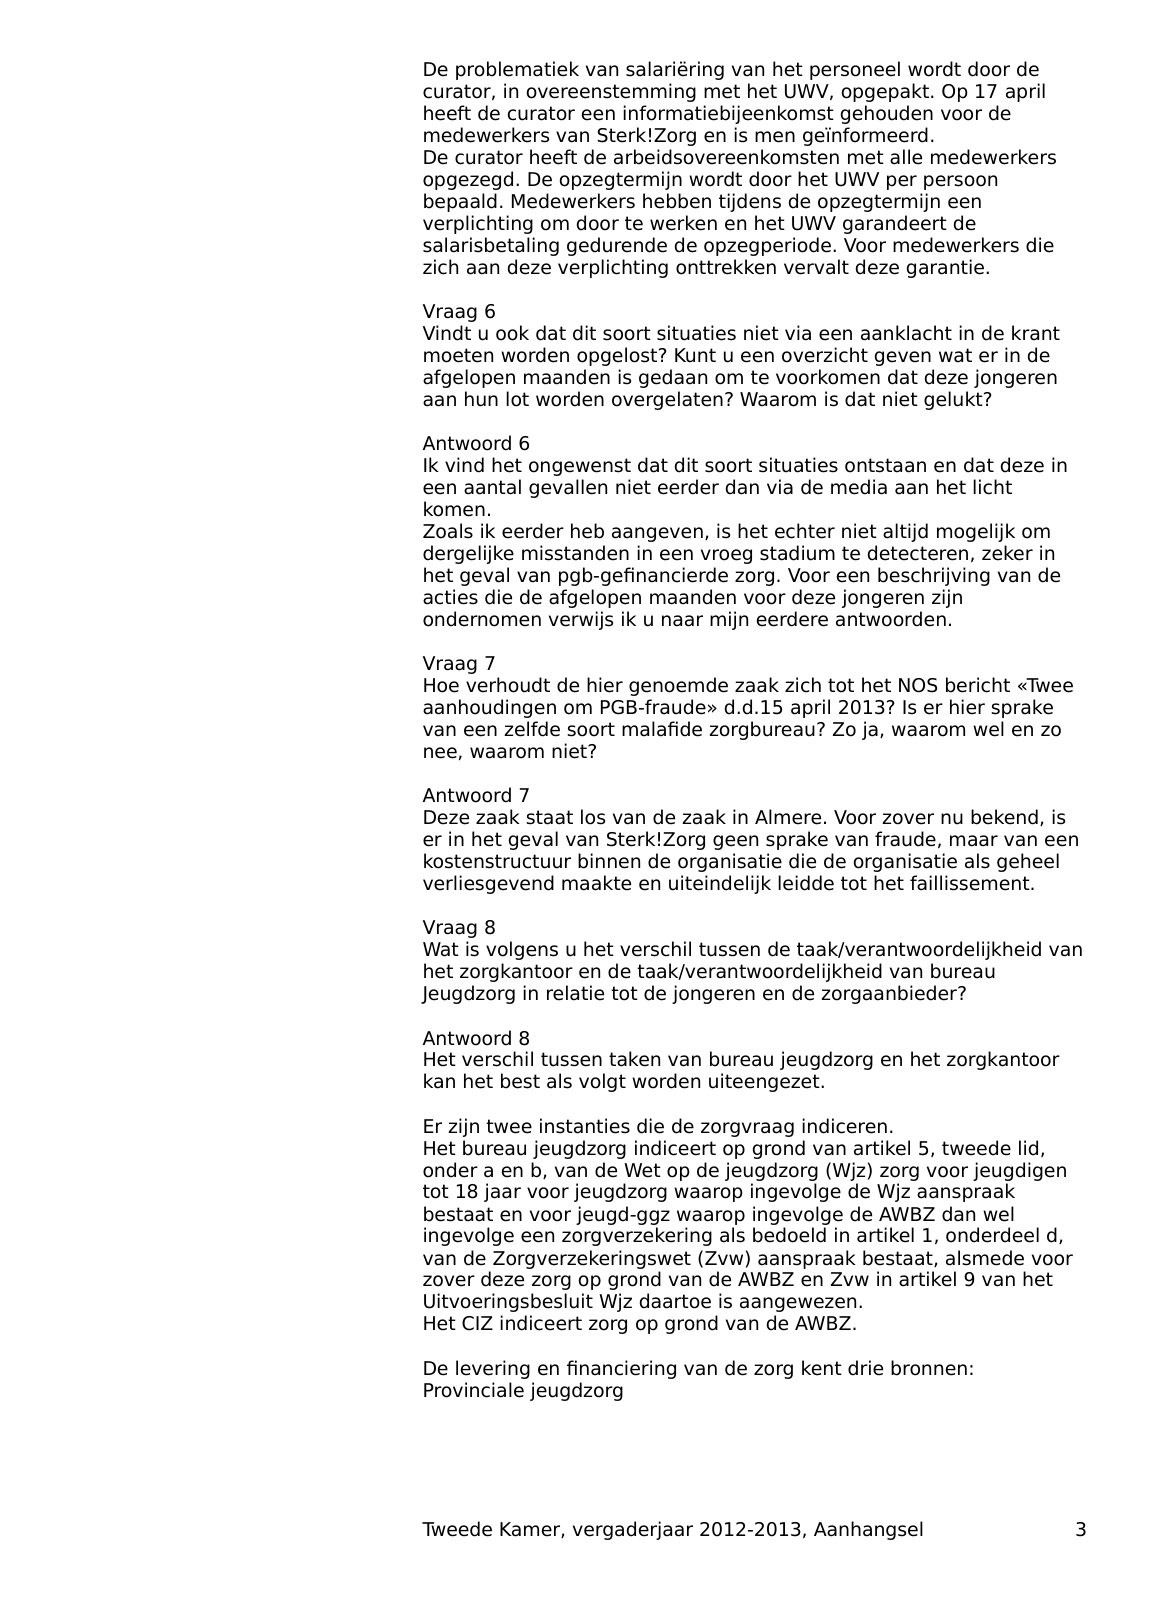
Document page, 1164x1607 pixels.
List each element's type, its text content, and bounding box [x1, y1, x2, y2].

text Vraag 6 [422, 301, 1087, 323]
text Het verschil tussen taken van bureau jeugdzorg en het zorgkantoor kan het best als volgt worden uiteengezet. [422, 1049, 1087, 1093]
text Vindt u ook dat dit soort situaties niet via een aanklacht in de krant moeten worden opgelost? Kunt u een overzicht geven wat er in de afgelopen maanden is gedaan om te voorkomen dat deze jongeren aan hun lot worden overgelaten? Waarom is dat niet gelukt? [422, 323, 1087, 411]
text Het bureau jeugdzorg indiceert op grond van artikel 5, tweede lid, onder a en b, van de Wet op de jeugdzorg (Wjz) zorg voor jeugdigen tot 18 jaar voor jeugdzorg waarop ingevolge de Wjz aanspraak bestaat en voor jeugd-ggz waarop ingevolge de AWBZ dan wel ingevolge een zorgverzekering als bedoeld in artikel 1, onderdeel d, van de Zorgverzekeringswet (Zvw) aanspraak bestaat, alsmede voor zover deze zorg op grond van de AWBZ en Zvw in artikel 9 van het Uitvoeringsbesluit Wjz daartoe is aangewezen. [422, 1137, 1087, 1313]
text Antwoord 7 [422, 785, 1087, 807]
text Deze zaak staat los van de zaak in Almere. Voor zover nu bekend, is er in het geval van Sterk!Zorg geen sprake van fraude, maar van een kostenstructuur binnen de organisatie die de organisatie als geheel verliesgevend maakte en uiteindelijk leidde tot het faillissement. [422, 807, 1087, 895]
text Antwoord 8 [422, 1027, 1087, 1049]
text Provinciale jeugdzorg [422, 1379, 1087, 1401]
text De curator heeft de arbeidsovereenkomsten met alle medewerkers opgezegd. De opzegtermijn wordt door het UWV per persoon bepaald. Medewerkers hebben tijdens de opzegtermijn een verplichting om door te werken en het UWV garandeert de salarisbetaling gedurende de opzegperiode. Voor medewerkers die zich aan deze verplichting onttrekken vervalt deze garantie. [422, 147, 1087, 279]
text Vraag 7 [422, 653, 1087, 675]
text De problematiek van salariëring van het personeel wordt door de curator, in overeenstemming met het UWV, opgepakt. Op 17 april heeft de curator een informatiebijeenkomst gehouden voor de medewerkers van Sterk!Zorg en is men geïnformeerd. [422, 59, 1087, 147]
text Vraag 8 [422, 917, 1087, 939]
text Wat is volgens u het verschil tussen de taak/verantwoordelijkheid van het zorgkantoor en de taak/verantwoordelijkheid van bureau Jeugdzorg in relatie tot de jongeren en de zorgaanbieder? [422, 939, 1087, 1005]
text Er zijn twee instanties die de zorgvraag indiceren. [422, 1116, 1087, 1137]
text Zoals ik eerder heb aangeven, is het echter niet altijd mogelijk om dergelijke misstanden in een vroeg stadium te detecteren, zeker in het geval van pgb-gefinancierde zorg. Voor een beschrijving van de acties die de afgelopen maanden voor deze jongeren zijn ondernomen verwijs ik u naar mijn eerdere antwoorden. [422, 521, 1087, 631]
text Ik vind het ongewenst dat dit soort situaties ontstaan en dat deze in een aantal gevallen niet eerder dan via de media aan het licht komen. [422, 455, 1087, 521]
text De levering en financiering van de zorg kent drie bronnen: [422, 1357, 1087, 1379]
text Hoe verhoudt de hier genoemde zaak zich tot het NOS bericht «Twee aanhoudingen om PGB-fraude» d.d.15 april 2013? Is er hier sprake van een zelfde soort malafide zorgbureau? Zo ja, waarom wel en zo nee, waarom niet? [422, 675, 1087, 763]
text Antwoord 6 [422, 433, 1087, 455]
text Het CIZ indiceert zorg op grond van de AWBZ. [422, 1313, 1087, 1335]
